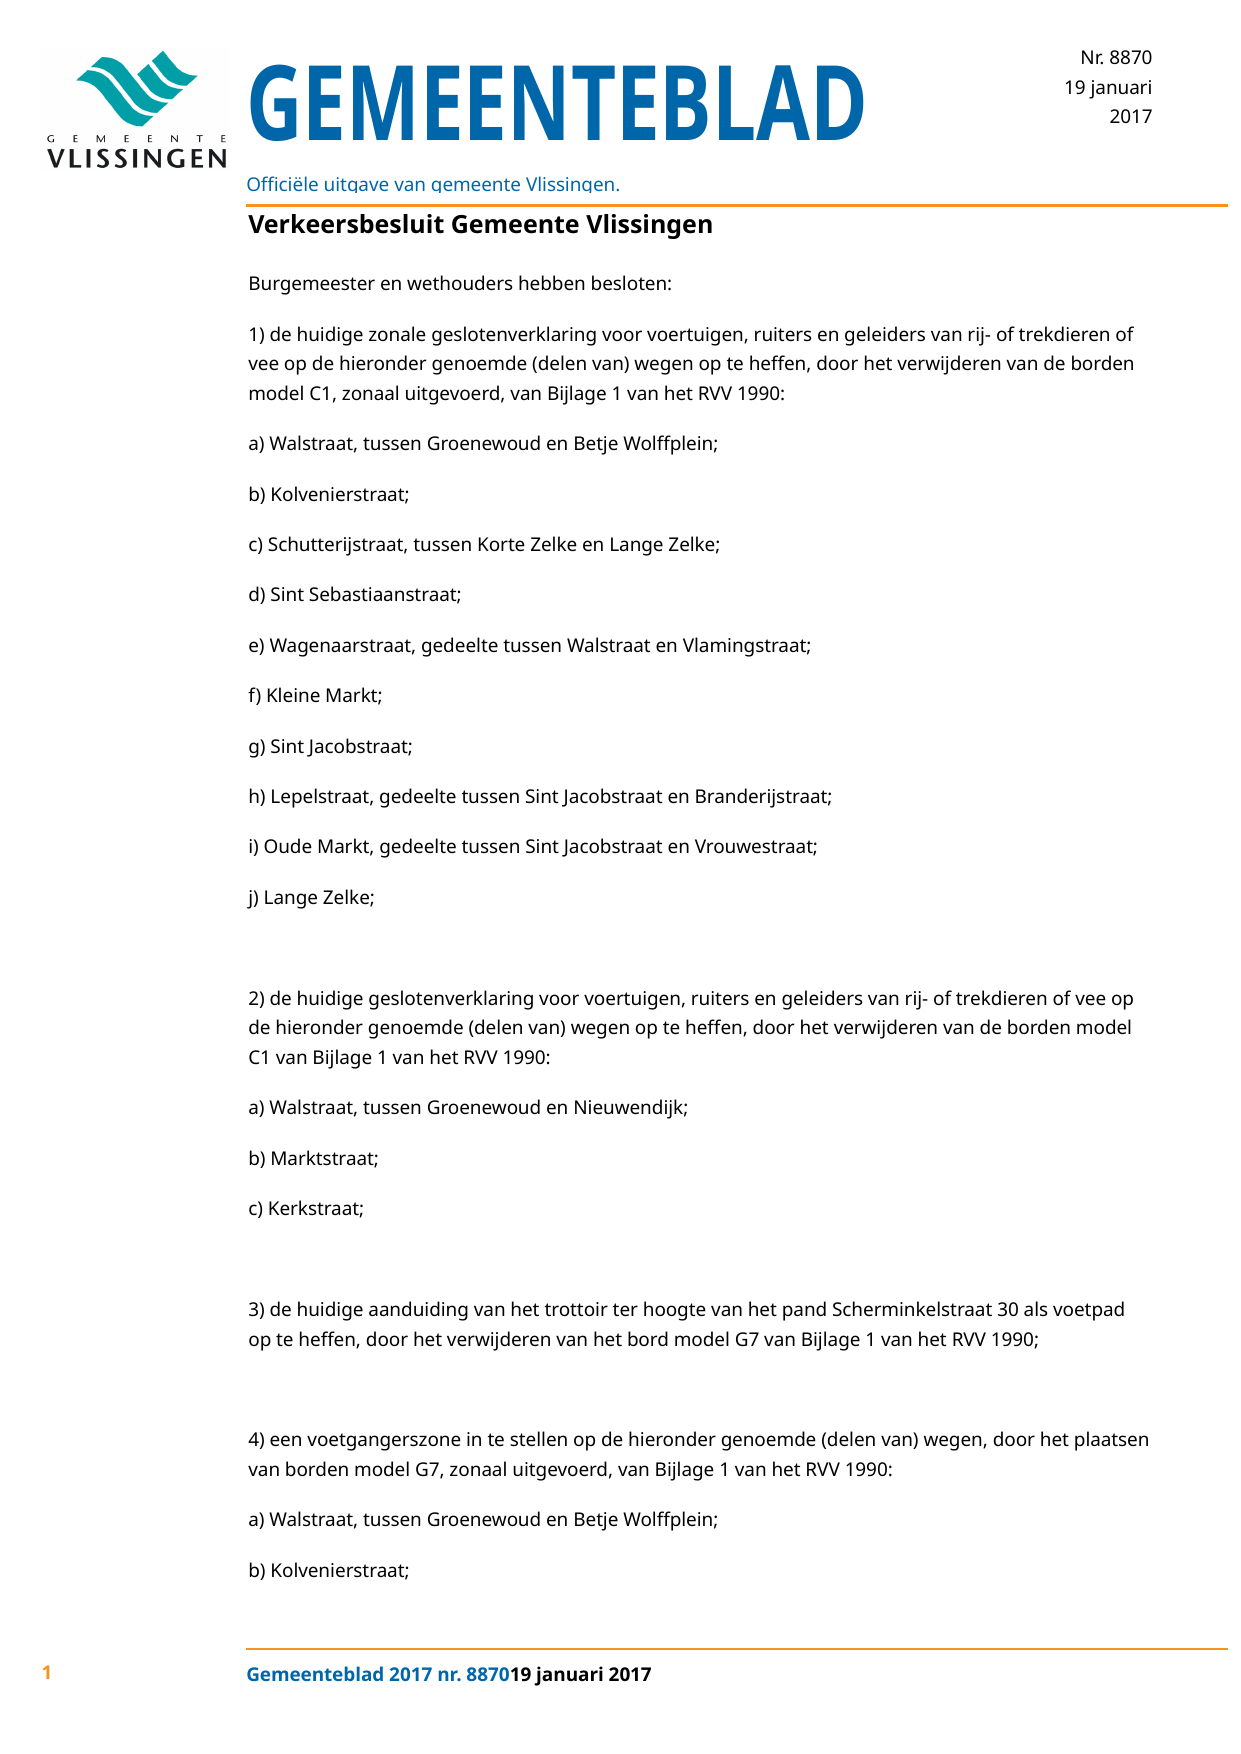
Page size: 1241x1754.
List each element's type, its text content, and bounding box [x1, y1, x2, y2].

text a) Walstraat, tussen Groenewoud en Nieuwendijk; [248, 1094, 1152, 1120]
text 2) de huidige geslotenverklaring voor voertuigen, ruiters en geleiders van rij- of trekdieren of vee op de hieronder genoemde (delen van) wegen op te heffen, door het verwijderen van de borden model C1 van Bijlage 1 van het RVV 1990: [248, 985, 1152, 1070]
text a) Walstraat, tussen Groenewoud en Betje Wolffplein; [248, 430, 1152, 456]
text e) Wagenaarstraat, gedeelte tussen Walstraat en Vlamingstraat; [248, 632, 1152, 658]
text 4) een voetgangerszone in te stellen op de hieronder genoemde (delen van) wegen, door het plaatsen van borden model G7, zonaal uitgevoerd, van Bijlage 1 van het RVV 1990: [248, 1427, 1152, 1482]
text h) Lepelstraat, gedeelte tussen Sint Jacobstraat en Branderijstraat; [248, 783, 1152, 809]
text Burgemeester en wethouders hebben besloten: [248, 270, 1152, 296]
text f) Kleine Markt; [248, 682, 1152, 708]
text Verkeersbesluit Gemeente Vlissingen [248, 207, 1152, 241]
text b) Kolvenierstraat; [248, 1557, 1152, 1583]
text b) Kolvenierstraat; [248, 481, 1152, 506]
text i) Oude Markt, gedeelte tussen Sint Jacobstraat en Vrouwestraat; [248, 834, 1152, 859]
text 3) de huidige aanduiding van het trottoir ter hoogte van het pand Scherminkelstraat 30 als voetpad op te heffen, door het verwijderen van het bord model G7 van Bijlage 1 van het RVV 1990; [248, 1296, 1152, 1351]
text c) Kerkstraat; [248, 1195, 1152, 1221]
text 1) de huidige zonale geslotenverklaring voor voertuigen, ruiters en geleiders van rij- of trekdieren of vee op de hieronder genoemde (delen van) wegen op te heffen, door het verwijderen van de borden model C1, zonaal uitgevoerd, van Bijlage 1 van het RVV 1990: [248, 321, 1152, 406]
text b) Marktstraat; [248, 1145, 1152, 1171]
text a) Walstraat, tussen Groenewoud en Betje Wolffplein; [248, 1507, 1152, 1532]
text g) Sint Jacobstraat; [248, 733, 1152, 758]
text d) Sint Sebastiaanstraat; [248, 582, 1152, 607]
text c) Schutterijstraat, tussen Korte Zelke en Lange Zelke; [248, 531, 1152, 557]
text j) Lange Zelke; [248, 884, 1152, 910]
picture [41, 47, 231, 172]
